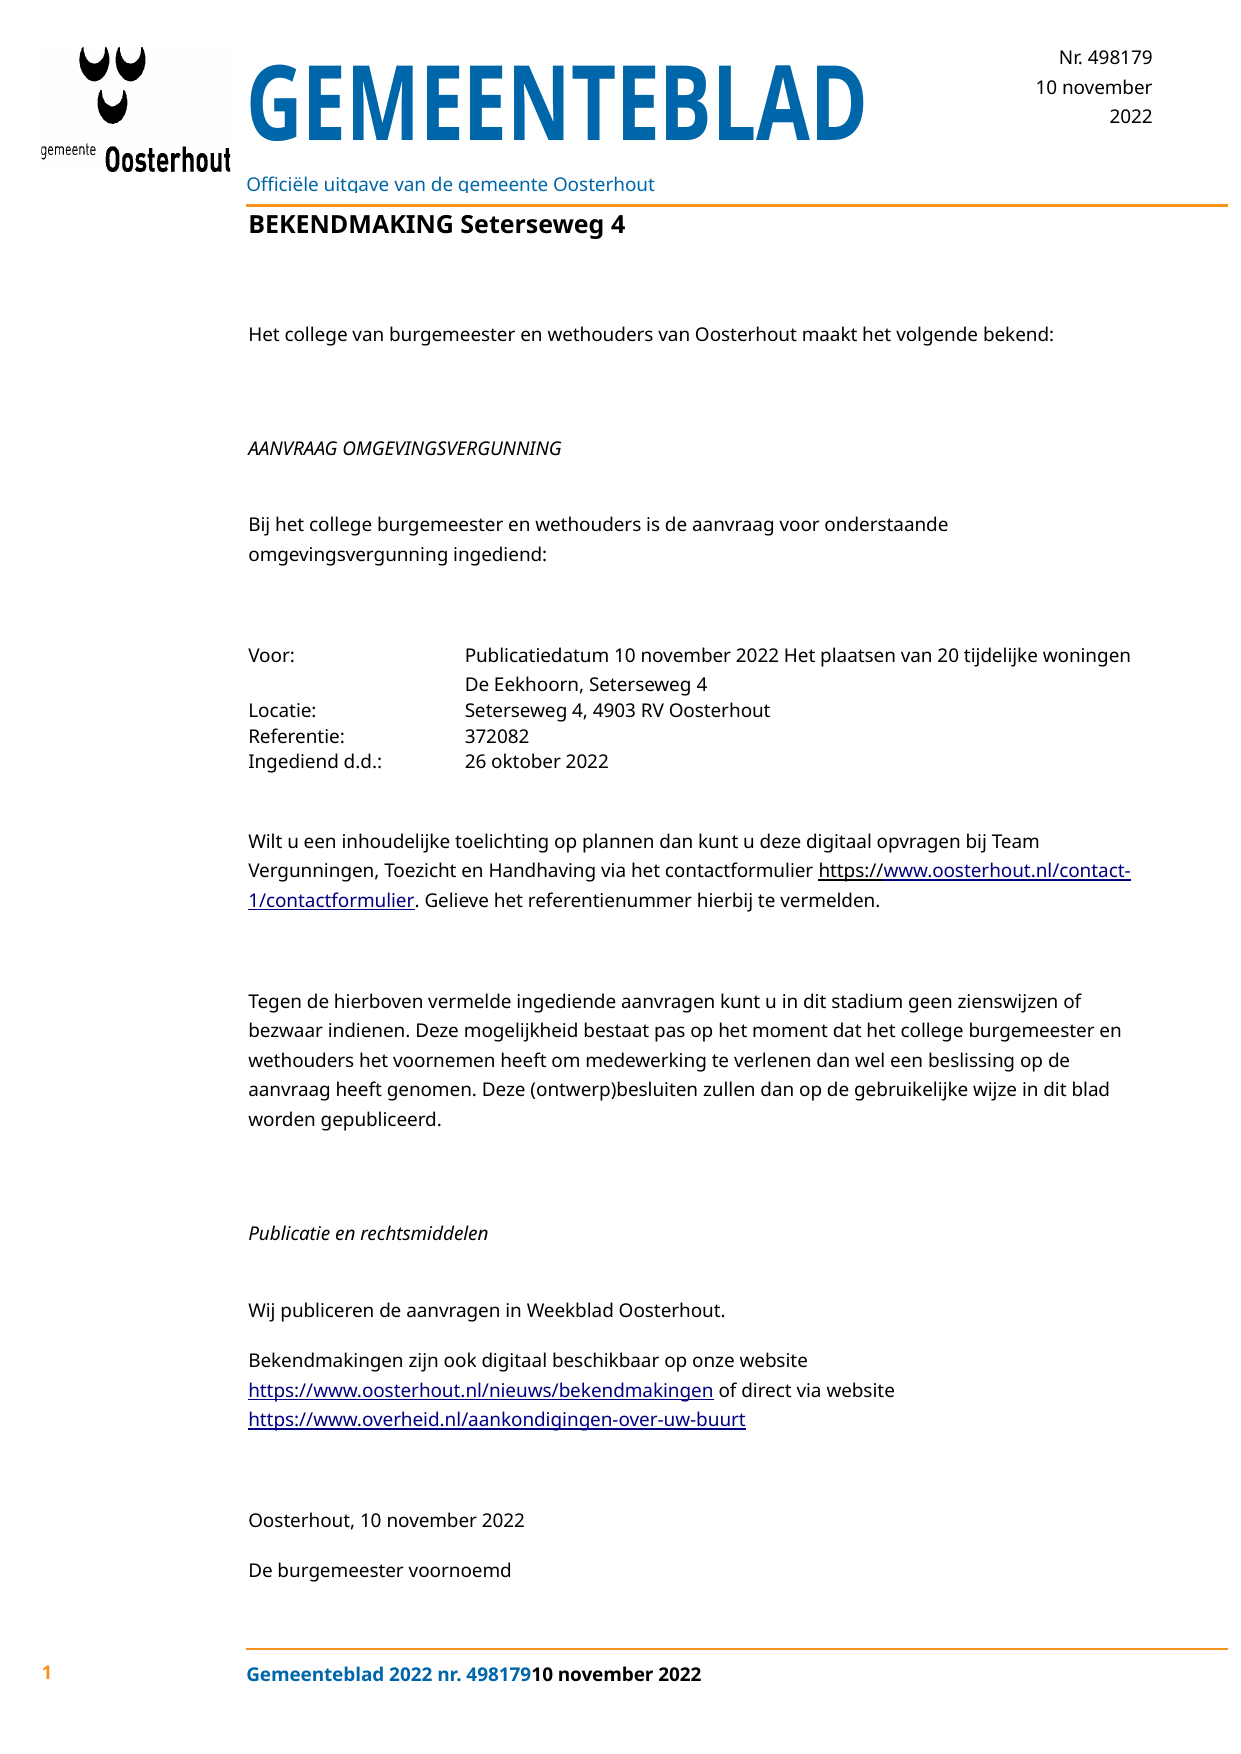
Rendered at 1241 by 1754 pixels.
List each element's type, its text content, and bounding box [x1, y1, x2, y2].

text Bij het college burgemeester en wethouders is de aanvraag voor onderstaande omgevingsvergunning ingediend: [248, 511, 1152, 567]
text BEKENDMAKING Seterseweg 4 [248, 207, 1152, 241]
picture [41, 47, 231, 172]
text Bekendmakingen zijn ook digitaal beschikbaar op onze website https://www.oosterhout.nl/nieuws/bekendmakingen of direct via website https://www.overheid.nl/aankondigingen-over-uw-buurt [248, 1347, 1152, 1432]
table_cell 372082 [465, 723, 1152, 748]
text De burgemeester voornoemd [248, 1558, 1152, 1583]
table_cell 26 oktober 2022 [465, 749, 1152, 774]
text Het college van burgemeester en wethouders van Oosterhout maakt het volgende bekend: [248, 321, 1152, 346]
text Publicatie en rechtsmiddelen [248, 1221, 1152, 1246]
text Wij publiceren de aanvragen in Weekblad Oosterhout. [248, 1297, 1152, 1322]
text AANVRAAG OMGEVINGSVERGUNNING [248, 435, 1152, 461]
text Wilt u een inhoudelijke toelichting op plannen dan kunt u deze digitaal opvragen bij Team Vergunningen, Toezicht en Handhaving via het contactformulier https://www.oosterhout.nl/contact-1/contactformulier. Gelieve het referentienummer hierbij te vermelden. [248, 828, 1152, 913]
table_cell Seterseweg 4, 4903 RV Oosterhout [465, 697, 1152, 723]
table_cell Referentie: [248, 723, 464, 748]
text Tegen de hierboven vermelde ingediende aanvragen kunt u in dit stadium geen zienswijzen of bezwaar indienen. Deze mogelijkheid bestaat pas op het moment dat het college burgemeester en wethouders het voornemen heeft om medewerking te verlenen dan wel een beslissing op de aanvraag heeft genomen. Deze (ontwerp)besluiten zullen dan op de gebruikelijke wijze in dit blad worden gepubliceerd. [248, 988, 1152, 1132]
table_cell Locatie: [248, 697, 464, 723]
text Oosterhout, 10 november 2022 [248, 1507, 1152, 1533]
table_header Publicatiedatum 10 november 2022 Het plaatsen van 20 tijdelijke woningen De Eekhoorn, Seterseweg 4 [465, 642, 1152, 697]
table_header Voor: [248, 642, 464, 697]
table_cell Ingediend d.d.: [248, 749, 464, 774]
